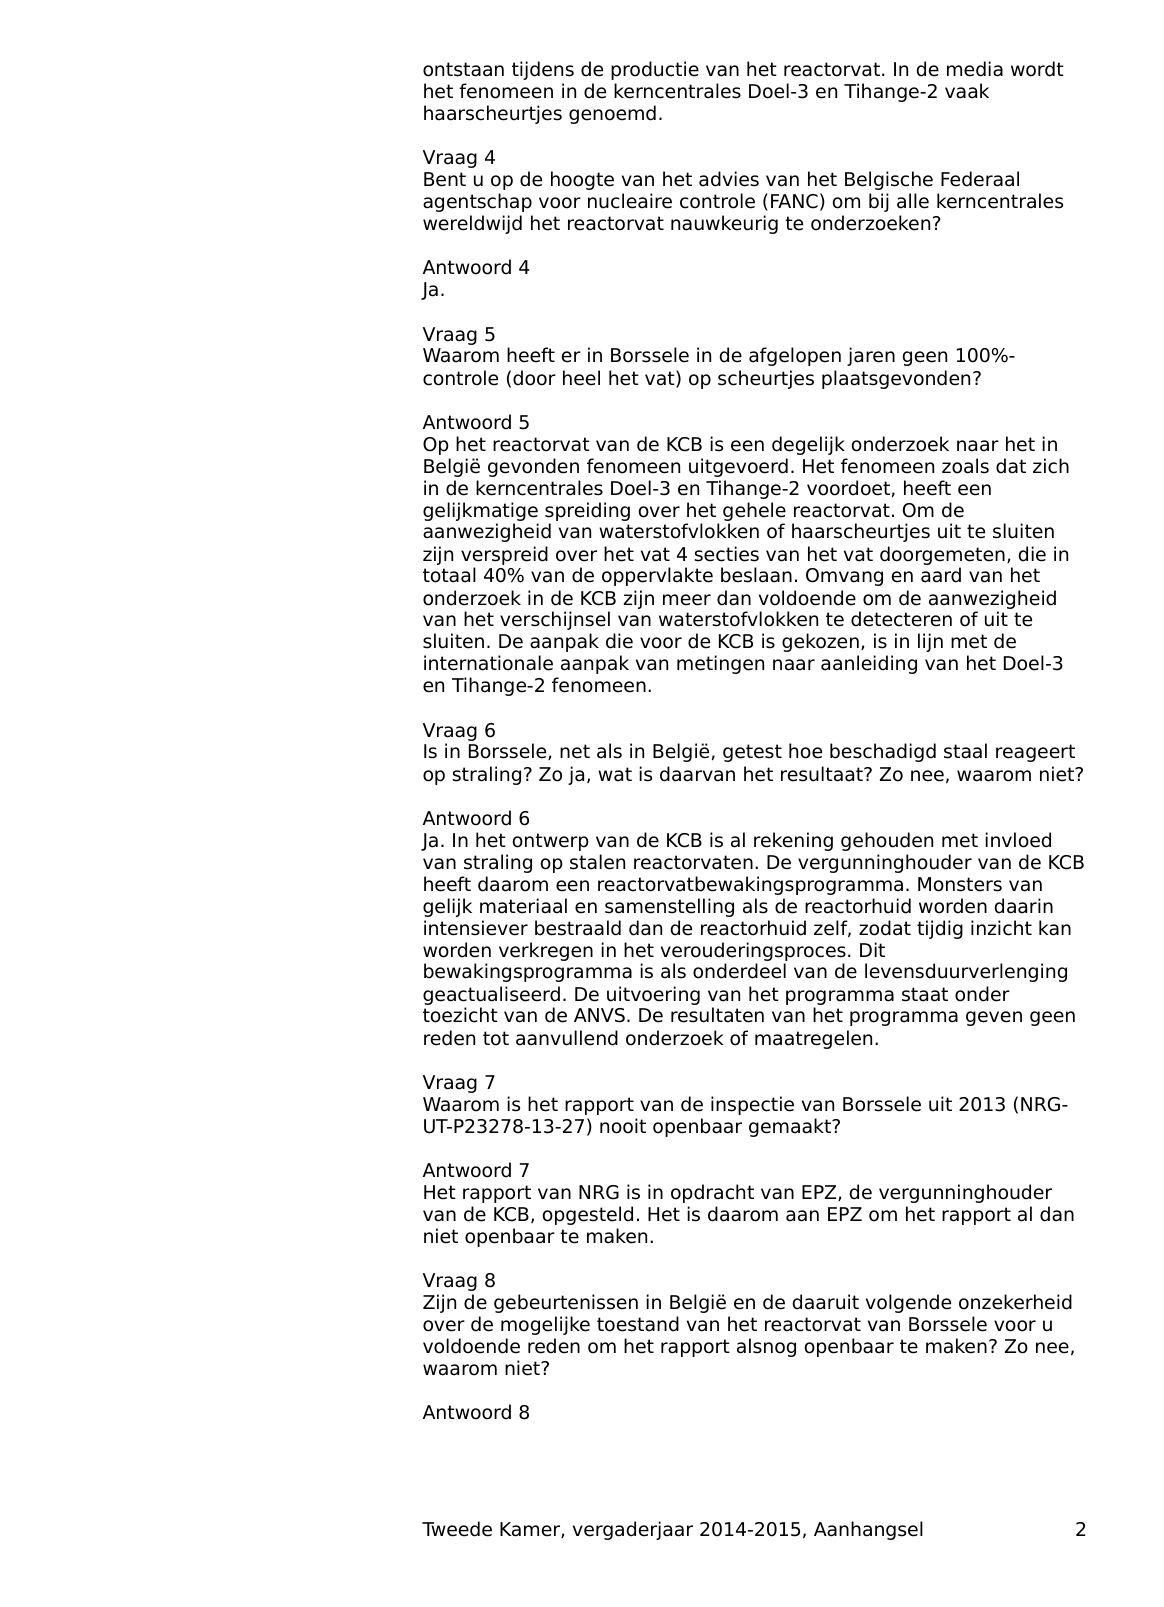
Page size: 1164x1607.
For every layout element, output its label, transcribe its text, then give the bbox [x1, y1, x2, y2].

text Antwoord 8 [422, 1402, 1087, 1424]
text Ja. [422, 279, 1087, 301]
text Het rapport van NRG is in opdracht van EPZ, de vergunninghouder van de KCB, opgesteld. Het is daarom aan EPZ om het rapport al dan niet openbaar te maken. [422, 1182, 1087, 1248]
text Bent u op de hoogte van het advies van het Belgische Federaal agentschap voor nucleaire controle (FANC) om bij alle kerncentrales wereldwijd het reactorvat nauwkeurig te onderzoeken? [422, 169, 1087, 235]
text Op het reactorvat van de KCB is een degelijk onderzoek naar het in België gevonden fenomeen uitgevoerd. Het fenomeen zoals dat zich in de kerncentrales Doel-3 en Tihange-2 voordoet, heeft een gelijkmatige spreiding over het gehele reactorvat. Om de aanwezigheid van waterstofvlokken of haarscheurtjes uit te sluiten zijn verspreid over het vat 4 secties van het vat doorgemeten, die in totaal 40% van de oppervlakte beslaan. Omvang en aard van het onderzoek in de KCB zijn meer dan voldoende om de aanwezigheid van het verschijnsel van waterstofvlokken te detecteren of uit te sluiten. De aanpak die voor de KCB is gekozen, is in lijn met de internationale aanpak van metingen naar aanleiding van het Doel-3 en Tihange-2 fenomeen. [422, 433, 1087, 697]
text Is in Borssele, net als in België, getest hoe beschadigd staal reageert op straling? Zo ja, wat is daarvan het resultaat? Zo nee, waarom niet? [422, 741, 1087, 785]
text Ja. In het ontwerp van de KCB is al rekening gehouden met invloed van straling op stalen reactorvaten. De vergunninghouder van de KCB heeft daarom een reactorvatbewakingsprogramma. Monsters van gelijk materiaal en samenstelling als de reactorhuid worden daarin intensiever bestraald dan de reactorhuid zelf, zodat tijdig inzicht kan worden verkregen in het verouderingsproces. Dit bewakingsprogramma is als onderdeel van de levensduurverlenging geactualiseerd. De uitvoering van het programma staat onder toezicht van de ANVS. De resultaten van het programma geven geen reden tot aanvullend onderzoek of maatregelen. [422, 829, 1087, 1049]
text Vraag 8 [422, 1270, 1087, 1292]
text Antwoord 4 [422, 257, 1087, 279]
text Antwoord 7 [422, 1160, 1087, 1182]
text Waarom is het rapport van de inspectie van Borssele uit 2013 (NRG-UT-P23278-13-27) nooit openbaar gemaakt? [422, 1093, 1087, 1137]
text ontstaan tijdens de productie van het reactorvat. In de media wordt het fenomeen in de kerncentrales Doel-3 en Tihange-2 vaak haarscheurtjes genoemd. [422, 59, 1087, 125]
text Vraag 5 [422, 323, 1087, 345]
text Vraag 4 [422, 147, 1087, 169]
text Waarom heeft er in Borssele in de afgelopen jaren geen 100%-controle (door heel het vat) op scheurtjes plaatsgevonden? [422, 345, 1087, 389]
text Antwoord 5 [422, 412, 1087, 433]
text Vraag 7 [422, 1072, 1087, 1093]
text Antwoord 6 [422, 808, 1087, 829]
text Zijn de gebeurtenissen in België en de daaruit volgende onzekerheid over de mogelijke toestand van het reactorvat van Borssele voor u voldoende reden om het rapport alsnog openbaar te maken? Zo nee, waarom niet? [422, 1292, 1087, 1380]
text Vraag 6 [422, 719, 1087, 741]
